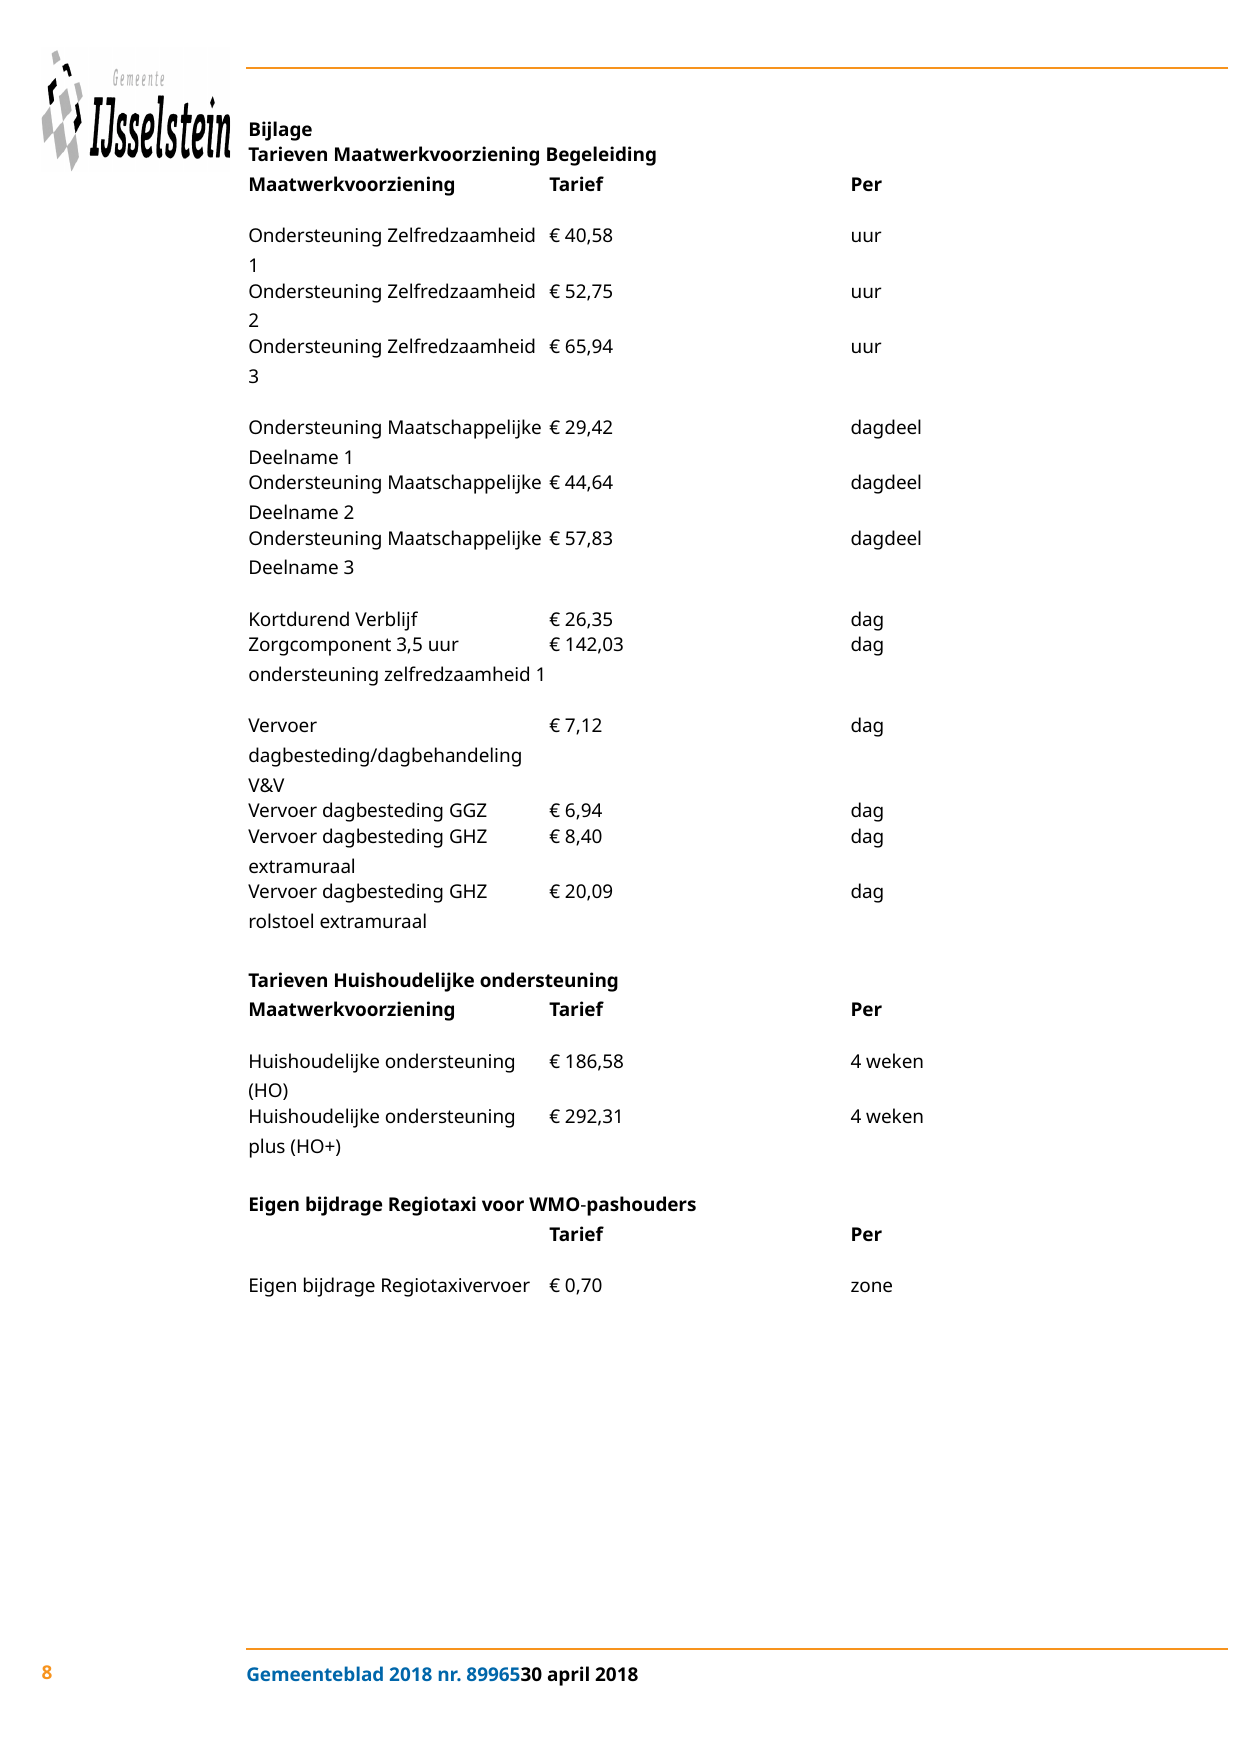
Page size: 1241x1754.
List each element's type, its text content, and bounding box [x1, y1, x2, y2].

table_cell dag [850, 798, 1152, 823]
table_cell Vervoer dagbesteding GHZ rolstoel extramuraal [248, 879, 549, 934]
table_cell dag [850, 823, 1152, 879]
table_cell dag [850, 713, 1152, 798]
picture [41, 47, 231, 172]
table_header Tarief [549, 1221, 850, 1247]
table_cell € 26,35 [549, 606, 850, 632]
table_cell dag [850, 632, 1152, 687]
table_cell uur [850, 278, 1152, 333]
table_cell [850, 389, 1152, 414]
table_cell € 52,75 [549, 278, 850, 333]
table_cell [850, 197, 1152, 223]
table_cell € 292,31 [549, 1103, 850, 1158]
table_cell uur [850, 333, 1152, 388]
table_cell Vervoer dagbesteding GGZ [248, 798, 549, 823]
text Tarieven Maatwerkvoorziening Begeleiding [248, 141, 1152, 167]
table_cell 4 weken [850, 1048, 1152, 1103]
table_header [248, 1221, 549, 1247]
table_header Per [850, 171, 1152, 197]
text Tarieven Huishoudelijke ondersteuning [248, 967, 1152, 992]
table_cell Zorgcomponent 3,5 uur ondersteuning zelfredzaamheid 1 [248, 632, 549, 687]
table_header Maatwerkvoorziening [248, 996, 549, 1022]
table_cell dagdeel [850, 525, 1152, 580]
table_cell [248, 197, 549, 223]
table_cell € 142,03 [549, 632, 850, 687]
table_cell € 29,42 [549, 414, 850, 469]
table_cell € 65,94 [549, 333, 850, 388]
text Eigen bijdrage Regiotaxi voor WMO-pashouders [248, 1191, 1152, 1217]
table_cell 4 weken [850, 1103, 1152, 1158]
table_cell Ondersteuning Maatschappelijke Deelname 3 [248, 525, 549, 580]
table_cell [850, 1247, 1152, 1272]
table_cell € 0,70 [549, 1273, 850, 1298]
table_cell Huishoudelijke ondersteuning (HO) [248, 1048, 549, 1103]
table_cell [549, 687, 850, 713]
table_header Tarief [549, 996, 850, 1022]
table_header Per [850, 1221, 1152, 1247]
table_cell € 40,58 [549, 223, 850, 278]
table_cell [248, 687, 549, 713]
table_cell [850, 1022, 1152, 1048]
table_cell [549, 1247, 850, 1272]
table_cell [549, 389, 850, 414]
table_cell Ondersteuning Maatschappelijke Deelname 2 [248, 470, 549, 525]
table_cell € 44,64 [549, 470, 850, 525]
table_cell [850, 580, 1152, 606]
table_cell dagdeel [850, 470, 1152, 525]
table_cell € 186,58 [549, 1048, 850, 1103]
table_cell € 57,83 [549, 525, 850, 580]
table_cell Eigen bijdrage Regiotaxivervoer [248, 1273, 549, 1298]
table_cell € 6,94 [549, 798, 850, 823]
table_cell € 8,40 [549, 823, 850, 879]
table_cell [549, 1022, 850, 1048]
table_header Tarief [549, 171, 850, 197]
table_cell Vervoer dagbesteding GHZ extramuraal [248, 823, 549, 879]
table_cell Ondersteuning Zelfredzaamheid 3 [248, 333, 549, 388]
table_cell € 7,12 [549, 713, 850, 798]
table_cell [248, 580, 549, 606]
table_cell Ondersteuning Maatschappelijke Deelname 1 [248, 414, 549, 469]
table_cell [248, 389, 549, 414]
table_cell Ondersteuning Zelfredzaamheid 2 [248, 278, 549, 333]
text Bijlage [248, 116, 1152, 141]
table_header Maatwerkvoorziening [248, 171, 549, 197]
table_cell zone [850, 1273, 1152, 1298]
table_cell [248, 1247, 549, 1272]
table_cell Kortdurend Verblijf [248, 606, 549, 632]
table_cell dagdeel [850, 414, 1152, 469]
table_cell € 20,09 [549, 879, 850, 934]
table_cell Huishoudelijke ondersteuning plus (HO+) [248, 1103, 549, 1158]
table_cell Vervoer dagbesteding/dagbehandeling V&V [248, 713, 549, 798]
table_cell [850, 687, 1152, 713]
table_cell dag [850, 606, 1152, 632]
table_cell [549, 197, 850, 223]
table_cell Ondersteuning Zelfredzaamheid 1 [248, 223, 549, 278]
table_header Per [850, 996, 1152, 1022]
table_cell [248, 1022, 549, 1048]
table_cell dag [850, 879, 1152, 934]
table_cell [549, 580, 850, 606]
table_cell uur [850, 223, 1152, 278]
